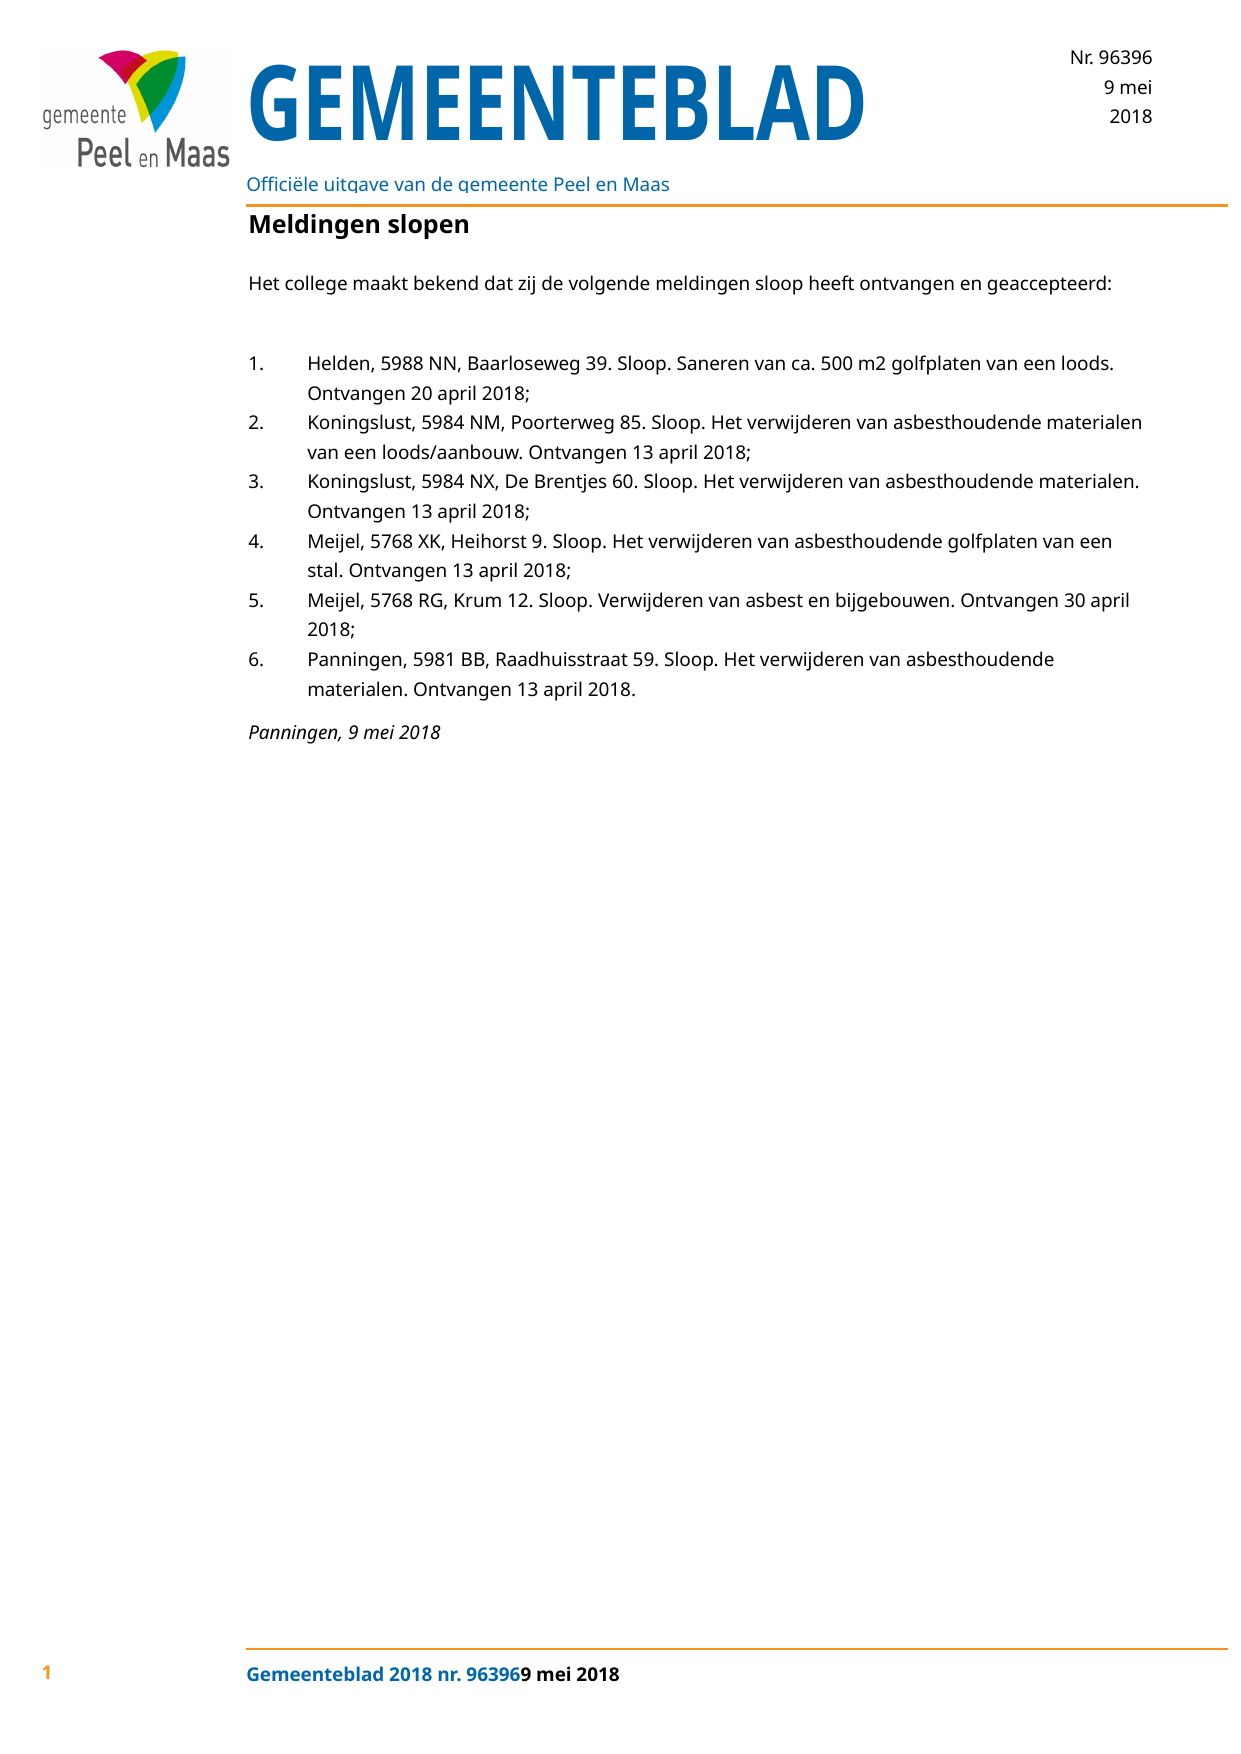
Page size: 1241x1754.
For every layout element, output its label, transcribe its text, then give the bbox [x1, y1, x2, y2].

list Meijel, 5768 RG, Krum 12. Sloop. Verwijderen van asbest en bijgebouwen. Ontvangen 30 april 2018; [248, 587, 1152, 642]
text Het college maakt bekend dat zij de volgende meldingen sloop heeft ontvangen en geaccepteerd: [248, 270, 1152, 296]
picture [41, 47, 231, 172]
text Meldingen slopen [248, 207, 1152, 241]
list Koningslust, 5984 NM, Poorterweg 85. Sloop. Het verwijderen van asbesthoudende materialen van een loods/aanbouw. Ontvangen 13 april 2018; [248, 409, 1152, 465]
list Panningen, 5981 BB, Raadhuisstraat 59. Sloop. Het verwijderen van asbesthoudende materialen. Ontvangen 13 april 2018. [248, 646, 1152, 701]
list Helden, 5988 NN, Baarloseweg 39. Sloop. Saneren van ca. 500 m2 golfplaten van een loods. Ontvangen 20 april 2018; [248, 350, 1152, 406]
list Meijel, 5768 XK, Heihorst 9. Sloop. Het verwijderen van asbesthoudende golfplaten van een stal. Ontvangen 13 april 2018; [248, 528, 1152, 583]
list Koningslust, 5984 NX, De Brentjes 60. Sloop. Het verwijderen van asbesthoudende materialen. Ontvangen 13 april 2018; [248, 469, 1152, 524]
text Panningen, 9 mei 2018 [248, 719, 1152, 744]
